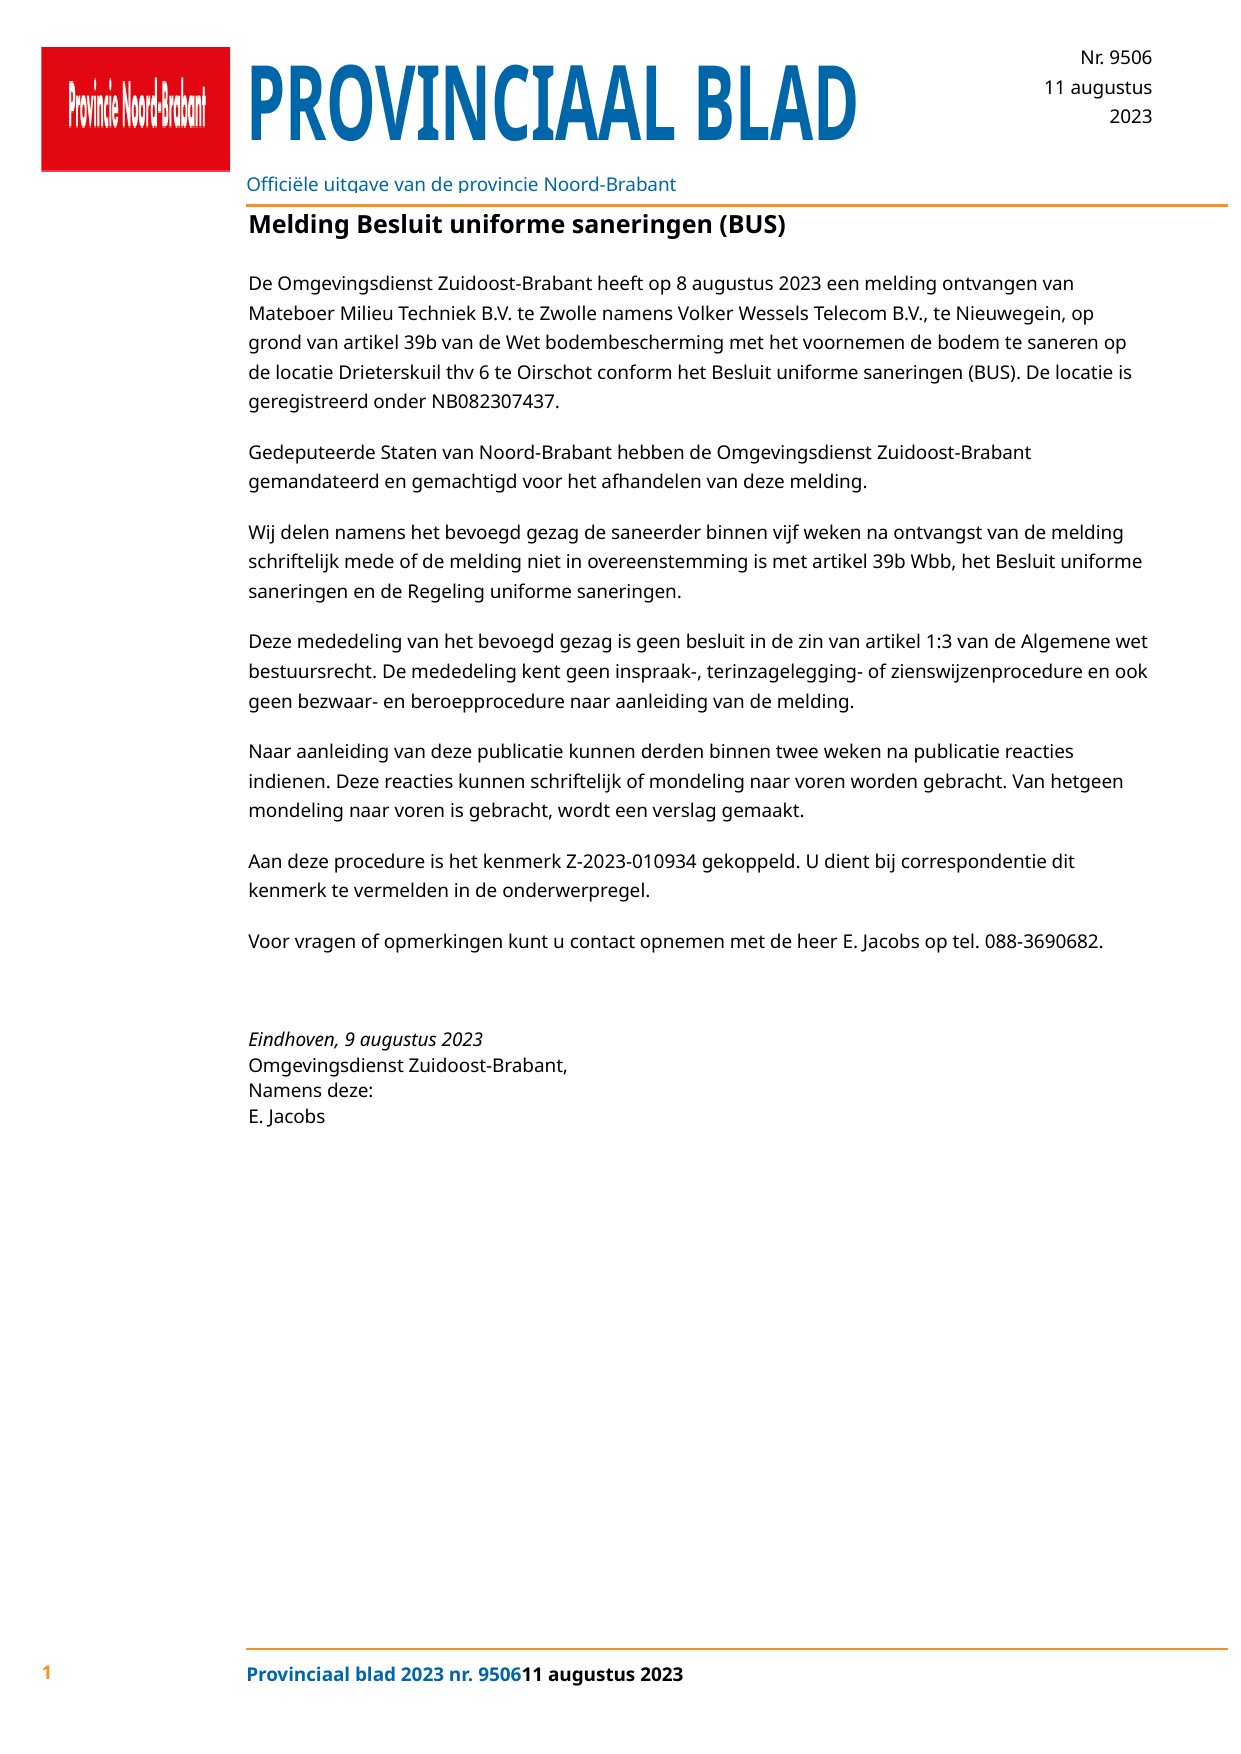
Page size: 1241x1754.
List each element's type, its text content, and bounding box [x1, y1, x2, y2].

text Gedeputeerde Staten van Noord-Brabant hebben de Omgevingsdienst Zuidoost-Brabant gemandateerd en gemachtigd voor het afhandelen van deze melding. [248, 439, 1152, 494]
text Deze mededeling van het bevoegd gezag is geen besluit in de zin van artikel 1:3 van de Algemene wet bestuursrecht. De mededeling kent geen inspraak-, terinzagelegging- of zienswijzenprocedure en ook geen bezwaar- en beroepprocedure naar aanleiding van de melding. [248, 629, 1152, 713]
picture [41, 47, 231, 172]
text Eindhoven, 9 augustus 2023 [248, 1026, 1152, 1052]
text Namens deze: [248, 1077, 1152, 1103]
text Naar aanleiding van deze publicatie kunnen derden binnen twee weken na publicatie reacties indienen. Deze reacties kunnen schriftelijk of mondeling naar voren worden gebracht. Van hetgeen mondeling naar voren is gebracht, wordt een verslag gemaakt. [248, 738, 1152, 823]
text Voor vragen of opmerkingen kunt u contact opnemen met de heer E. Jacobs op tel. 088-3690682. [248, 928, 1152, 953]
text Aan deze procedure is het kenmerk Z-2023-010934 gekoppeld. U dient bij correspondentie dit kenmerk te vermelden in de onderwerpregel. [248, 848, 1152, 903]
text Melding Besluit uniforme saneringen (BUS) [248, 207, 1152, 241]
text Wij delen namens het bevoegd gezag de saneerder binnen vijf weken na ontvangst van de melding schriftelijk mede of de melding niet in overeenstemming is met artikel 39b Wbb, het Besluit uniforme saneringen en de Regeling uniforme saneringen. [248, 519, 1152, 604]
text Omgevingsdienst Zuidoost-Brabant, [248, 1052, 1152, 1077]
text De Omgevingsdienst Zuidoost-Brabant heeft op 8 augustus 2023 een melding ontvangen van Mateboer Milieu Techniek B.V. te Zwolle namens Volker Wessels Telecom B.V., te Nieuwegein, op grond van artikel 39b van de Wet bodembescherming met het voornemen de bodem te saneren op de locatie Drieterskuil thv 6 te Oirschot conform het Besluit uniforme saneringen (BUS). De locatie is geregistreerd onder NB082307437. [248, 270, 1152, 414]
text E. Jacobs [248, 1103, 1152, 1129]
